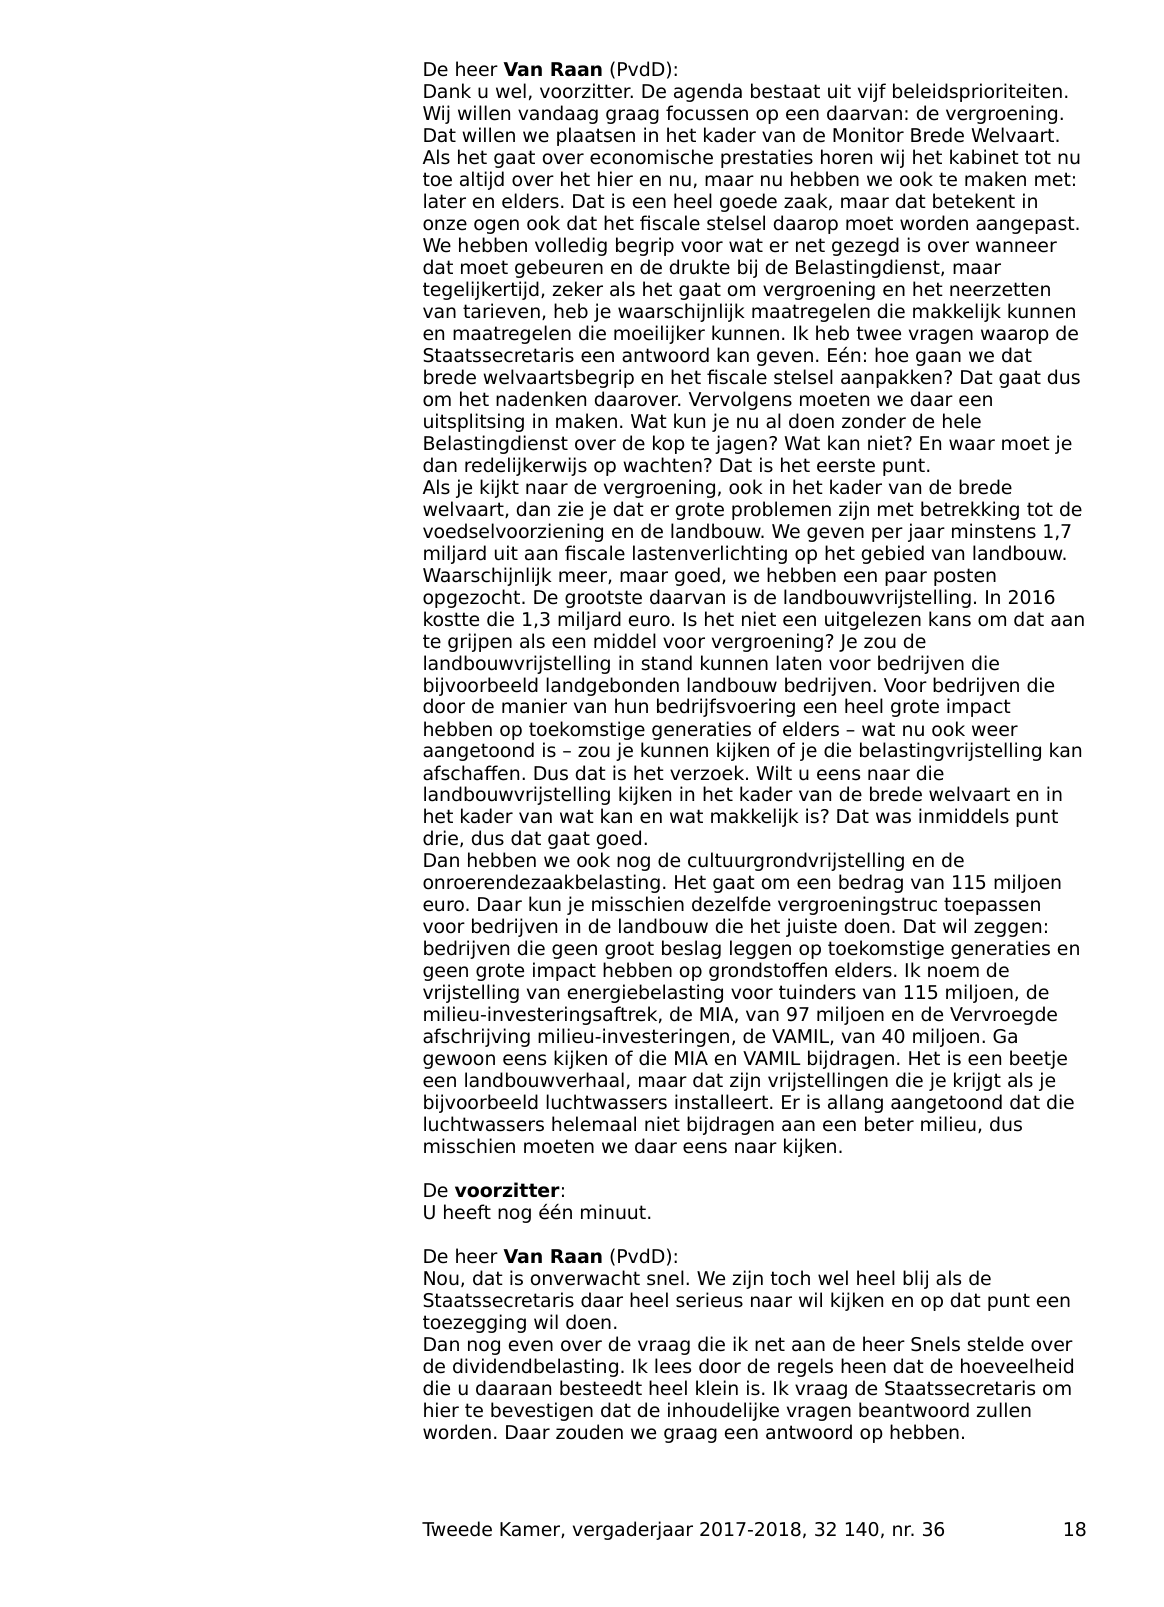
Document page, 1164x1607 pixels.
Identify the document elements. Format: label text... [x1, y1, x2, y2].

text Nou, dat is onverwacht snel. We zijn toch wel heel blij als de Staatssecretaris daar heel serieus naar wil kijken en op dat punt een toezegging wil doen. [422, 1268, 1087, 1334]
text De heer Van Raan (PvdD): [422, 59, 1087, 81]
text U heeft nog één minuut. [422, 1202, 1087, 1224]
text De heer Van Raan (PvdD): [422, 1246, 1087, 1268]
text Dan nog even over de vraag die ik net aan de heer Snels stelde over de dividendbelasting. Ik lees door de regels heen dat de hoeveelheid die u daaraan besteedt heel klein is. Ik vraag de Staatssecretaris om hier te bevestigen dat de inhoudelijke vragen beantwoord zullen worden. Daar zouden we graag een antwoord op hebben. [422, 1334, 1087, 1444]
text Als je kijkt naar de vergroening, ook in het kader van de brede welvaart, dan zie je dat er grote problemen zijn met betrekking tot de voedselvoorziening en de landbouw. We geven per jaar minstens 1,7 miljard uit aan fiscale lastenverlichting op het gebied van landbouw. Waarschijnlijk meer, maar goed, we hebben een paar posten opgezocht. De grootste daarvan is de landbouwvrijstelling. In 2016 kostte die 1,3 miljard euro. Is het niet een uitgelezen kans om dat aan te grijpen als een middel voor vergroening? Je zou de landbouwvrijstelling in stand kunnen laten voor bedrijven die bijvoorbeeld landgebonden landbouw bedrijven. Voor bedrijven die door de manier van hun bedrijfsvoering een heel grote impact hebben op toekomstige generaties of elders – wat nu ook weer aangetoond is – zou je kunnen kijken of je die belastingvrijstelling kan afschaffen. Dus dat is het verzoek. Wilt u eens naar die landbouwvrijstelling kijken in het kader van de brede welvaart en in het kader van wat kan en wat makkelijk is? Dat was inmiddels punt drie, dus dat gaat goed. [422, 477, 1087, 850]
text Dank u wel, voorzitter. De agenda bestaat uit vijf beleidsprioriteiten. Wij willen vandaag graag focussen op een daarvan: de vergroening. Dat willen we plaatsen in het kader van de Monitor Brede Welvaart. Als het gaat over economische prestaties horen wij het kabinet tot nu toe altijd over het hier en nu, maar nu hebben we ook te maken met: later en elders. Dat is een heel goede zaak, maar dat betekent in onze ogen ook dat het fiscale stelsel daarop moet worden aangepast. We hebben volledig begrip voor wat er net gezegd is over wanneer dat moet gebeuren en de drukte bij de Belastingdienst, maar tegelijkertijd, zeker als het gaat om vergroening en het neerzetten van tarieven, heb je waarschijnlijk maatregelen die makkelijk kunnen en maatregelen die moeilijker kunnen. Ik heb twee vragen waarop de Staatssecretaris een antwoord kan geven. Eén: hoe gaan we dat brede welvaartsbegrip en het fiscale stelsel aanpakken? Dat gaat dus om het nadenken daarover. Vervolgens moeten we daar een uitsplitsing in maken. Wat kun je nu al doen zonder de hele Belastingdienst over de kop te jagen? Wat kan niet? En waar moet je dan redelijkerwijs op wachten? Dat is het eerste punt. [422, 81, 1087, 477]
text De voorzitter: [422, 1180, 1087, 1202]
text Dan hebben we ook nog de cultuurgrondvrijstelling en de onroerendezaakbelasting. Het gaat om een bedrag van 115 miljoen euro. Daar kun je misschien dezelfde vergroeningstruc toepassen voor bedrijven in de landbouw die het juiste doen. Dat wil zeggen: bedrijven die geen groot beslag leggen op toekomstige generaties en geen grote impact hebben op grondstoffen elders. Ik noem de vrijstelling van energiebelasting voor tuinders van 115 miljoen, de milieu-investeringsaftrek, de MIA, van 97 miljoen en de Vervroegde afschrijving milieu-investeringen, de VAMIL, van 40 miljoen. Ga gewoon eens kijken of die MIA en VAMIL bijdragen. Het is een beetje een landbouwverhaal, maar dat zijn vrijstellingen die je krijgt als je bijvoorbeeld luchtwassers installeert. Er is allang aangetoond dat die luchtwassers helemaal niet bijdragen aan een beter milieu, dus misschien moeten we daar eens naar kijken. [422, 850, 1087, 1158]
